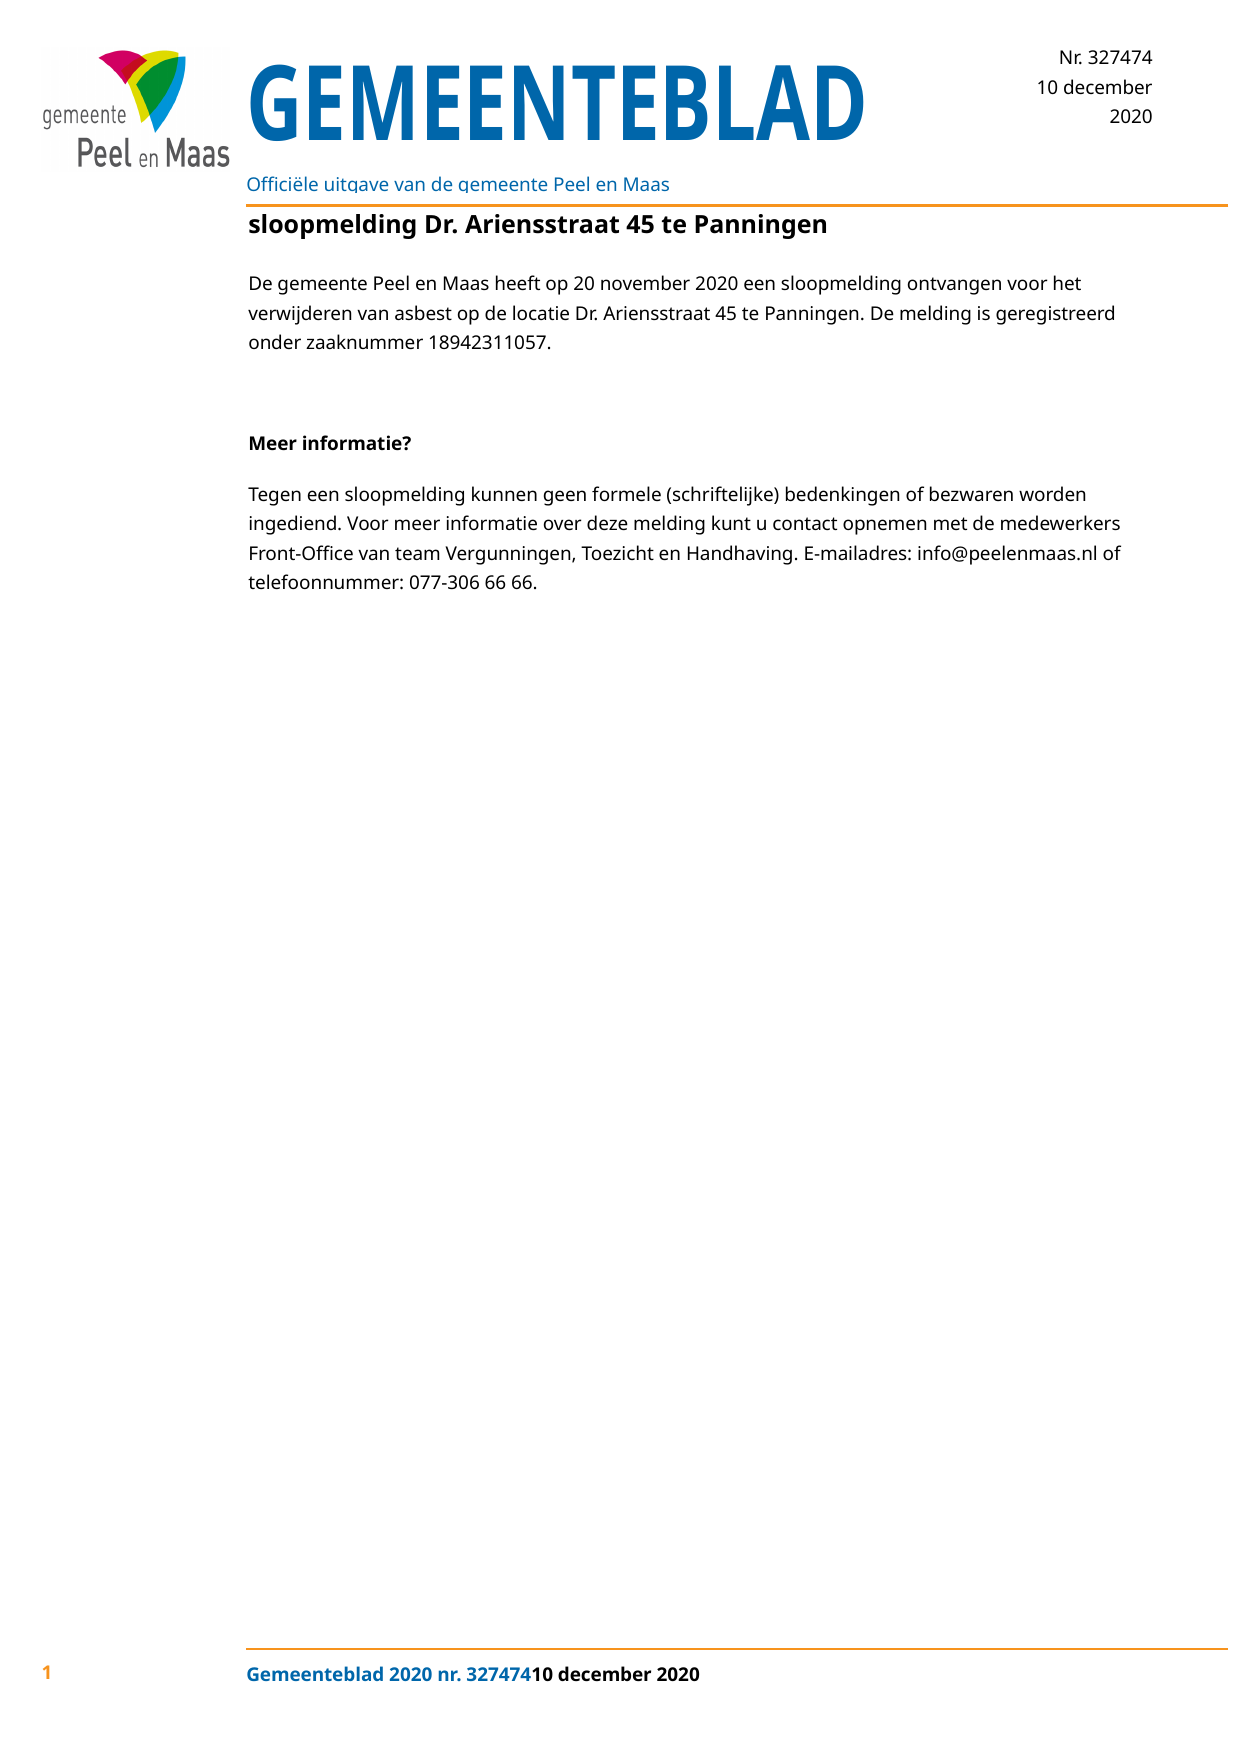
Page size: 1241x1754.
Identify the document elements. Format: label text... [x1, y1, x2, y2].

text Tegen een sloopmelding kunnen geen formele (schriftelijke) bedenkingen of bezwaren worden ingediend. Voor meer informatie over deze melding kunt u contact opnemen met de medewerkers Front-Office van team Vergunningen, Toezicht en Handhaving. E-mailadres: info@peelenmaas.nl of telefoonnummer: 077-306 66 66. [248, 481, 1152, 595]
text sloopmelding Dr. Ariensstraat 45 te Panningen [248, 207, 1152, 241]
text Meer informatie? [248, 430, 1152, 456]
text De gemeente Peel en Maas heeft op 20 november 2020 een sloopmelding ontvangen voor het verwijderen van asbest op de locatie Dr. Ariensstraat 45 te Panningen. De melding is geregistreerd onder zaaknummer 18942311057. [248, 270, 1152, 355]
picture [41, 47, 231, 172]
